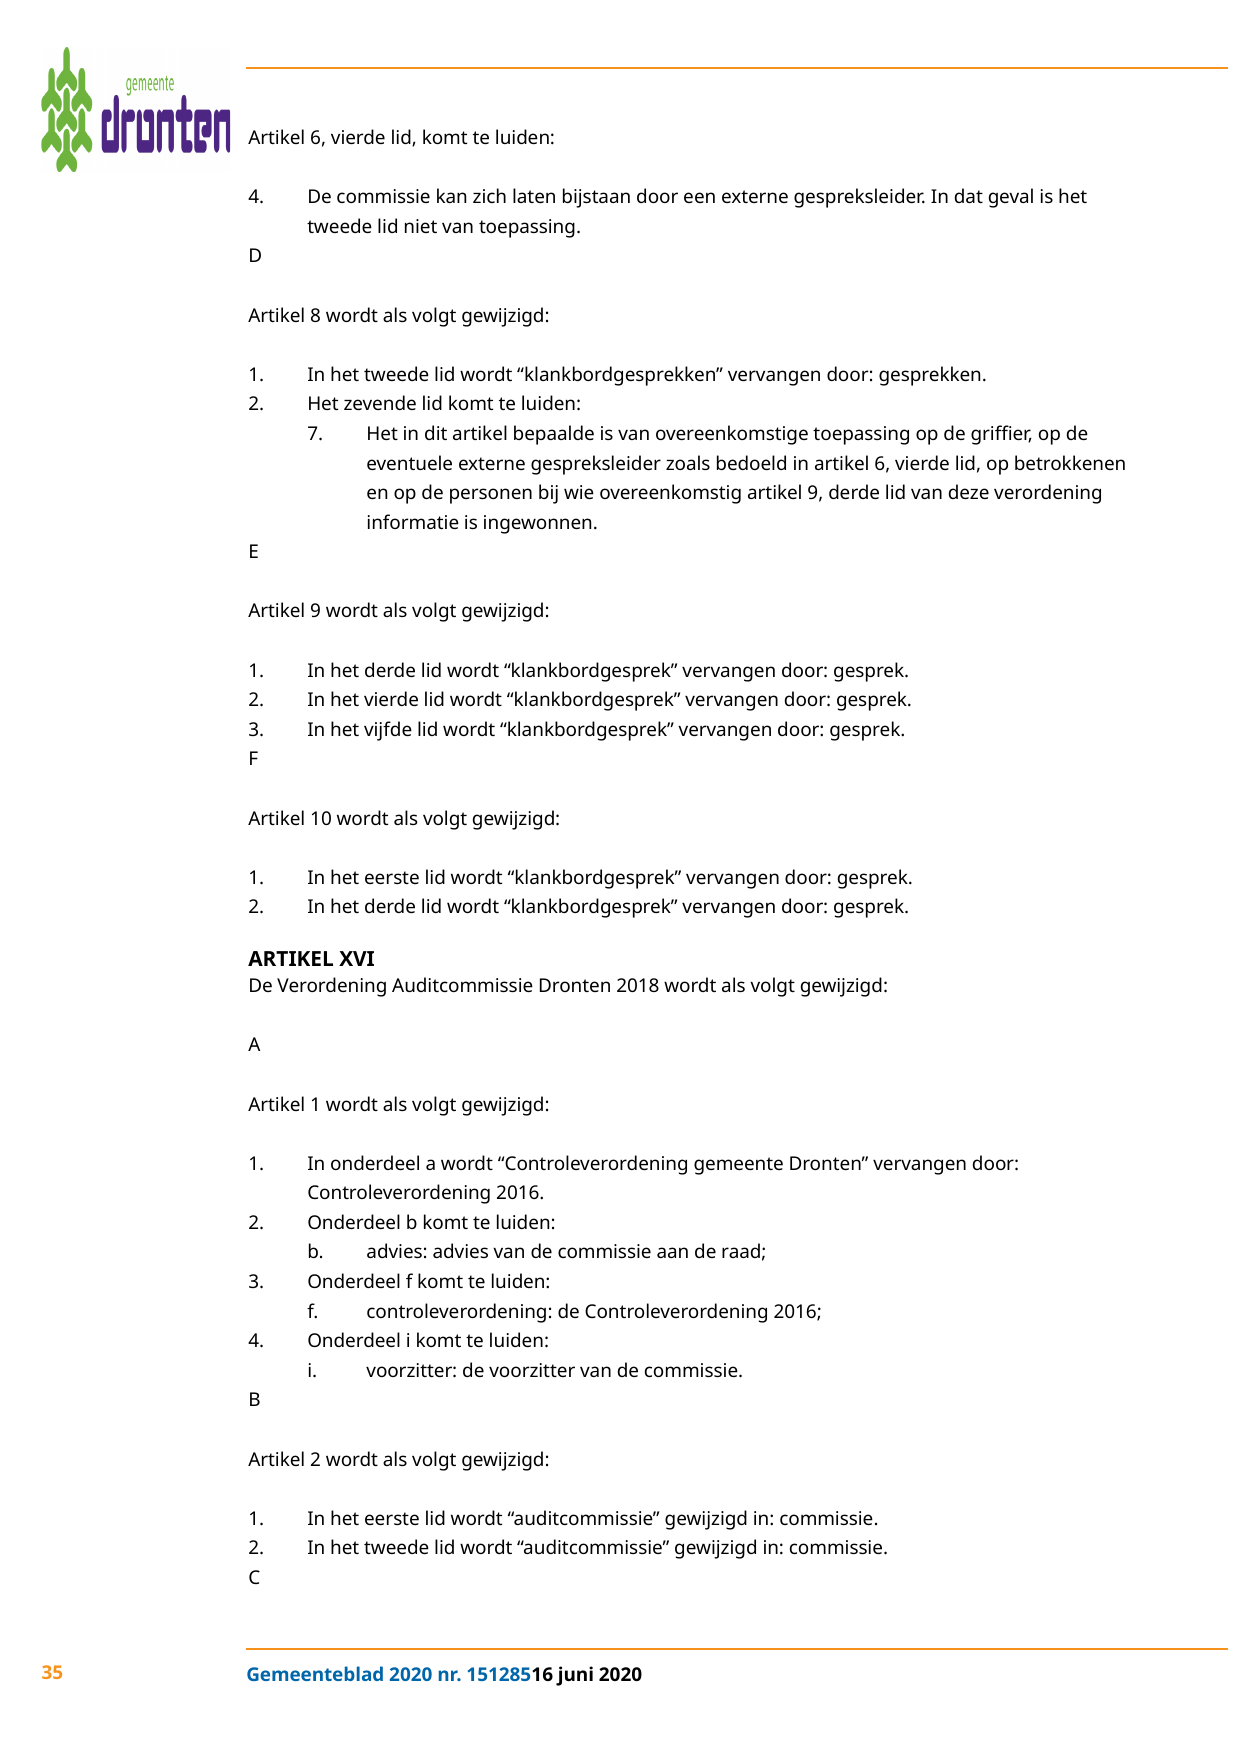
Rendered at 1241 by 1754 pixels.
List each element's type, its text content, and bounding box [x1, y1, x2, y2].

text E [248, 538, 1152, 564]
list In het derde lid wordt “klankbordgesprek” vervangen door: gesprek. [248, 657, 1152, 683]
text F [248, 746, 1152, 771]
list In het vierde lid wordt “klankbordgesprek” vervangen door: gesprek. [248, 686, 1152, 712]
list Onderdeel f komt te luiden: [248, 1268, 1152, 1294]
text B [248, 1387, 1152, 1412]
text D [248, 243, 1152, 268]
list Onderdeel b komt te luiden: [248, 1209, 1152, 1235]
text Artikel 1 wordt als volgt gewijzigd: [248, 1091, 1152, 1116]
list advies: advies van de commissie aan de raad; [307, 1239, 1152, 1264]
text ARTIKEL XVI [248, 944, 1152, 972]
list In het eerste lid wordt “klankbordgesprek” vervangen door: gesprek. [248, 864, 1152, 890]
text C [248, 1564, 1152, 1590]
picture [41, 47, 231, 172]
list De commissie kan zich laten bijstaan door een externe gespreksleider. In dat geval is het tweede lid niet van toepassing. [248, 183, 1152, 239]
list Het in dit artikel bepaalde is van overeenkomstige toepassing op de griffier, op de eventuele externe gespreksleider zoals bedoeld in artikel 6, vierde lid, op betrokkenen en op de personen bij wie overeenkomstig artikel 9, derde lid van deze verordening informatie is ingewonnen. [307, 420, 1152, 535]
text Artikel 2 wordt als volgt gewijzigd: [248, 1446, 1152, 1471]
list In het eerste lid wordt “auditcommissie” gewijzigd in: commissie. [248, 1505, 1152, 1531]
text Artikel 8 wordt als volgt gewijzigd: [248, 302, 1152, 328]
list Onderdeel i komt te luiden: [248, 1327, 1152, 1353]
text Artikel 9 wordt als volgt gewijzigd: [248, 598, 1152, 623]
text Artikel 6, vierde lid, komt te luiden: [248, 124, 1152, 150]
list In het tweede lid wordt “auditcommissie” gewijzigd in: commissie. [248, 1534, 1152, 1560]
list controleverordening: de Controleverordening 2016; [307, 1298, 1152, 1323]
list In het tweede lid wordt “klankbordgesprekken” vervangen door: gesprekken. [248, 361, 1152, 387]
text Artikel 10 wordt als volgt gewijzigd: [248, 805, 1152, 831]
list In onderdeel a wordt “Controleverordening gemeente Dronten” vervangen door: Controleverordening 2016. [248, 1150, 1152, 1205]
list In het derde lid wordt “klankbordgesprek” vervangen door: gesprek. [248, 893, 1152, 919]
text A [248, 1032, 1152, 1057]
list Het zevende lid komt te luiden: [248, 391, 1152, 416]
list voorzitter: de voorzitter van de commissie. [307, 1357, 1152, 1383]
list In het vijfde lid wordt “klankbordgesprek” vervangen door: gesprek. [248, 716, 1152, 742]
text De Verordening Auditcommissie Dronten 2018 wordt als volgt gewijzigd: [248, 972, 1152, 998]
